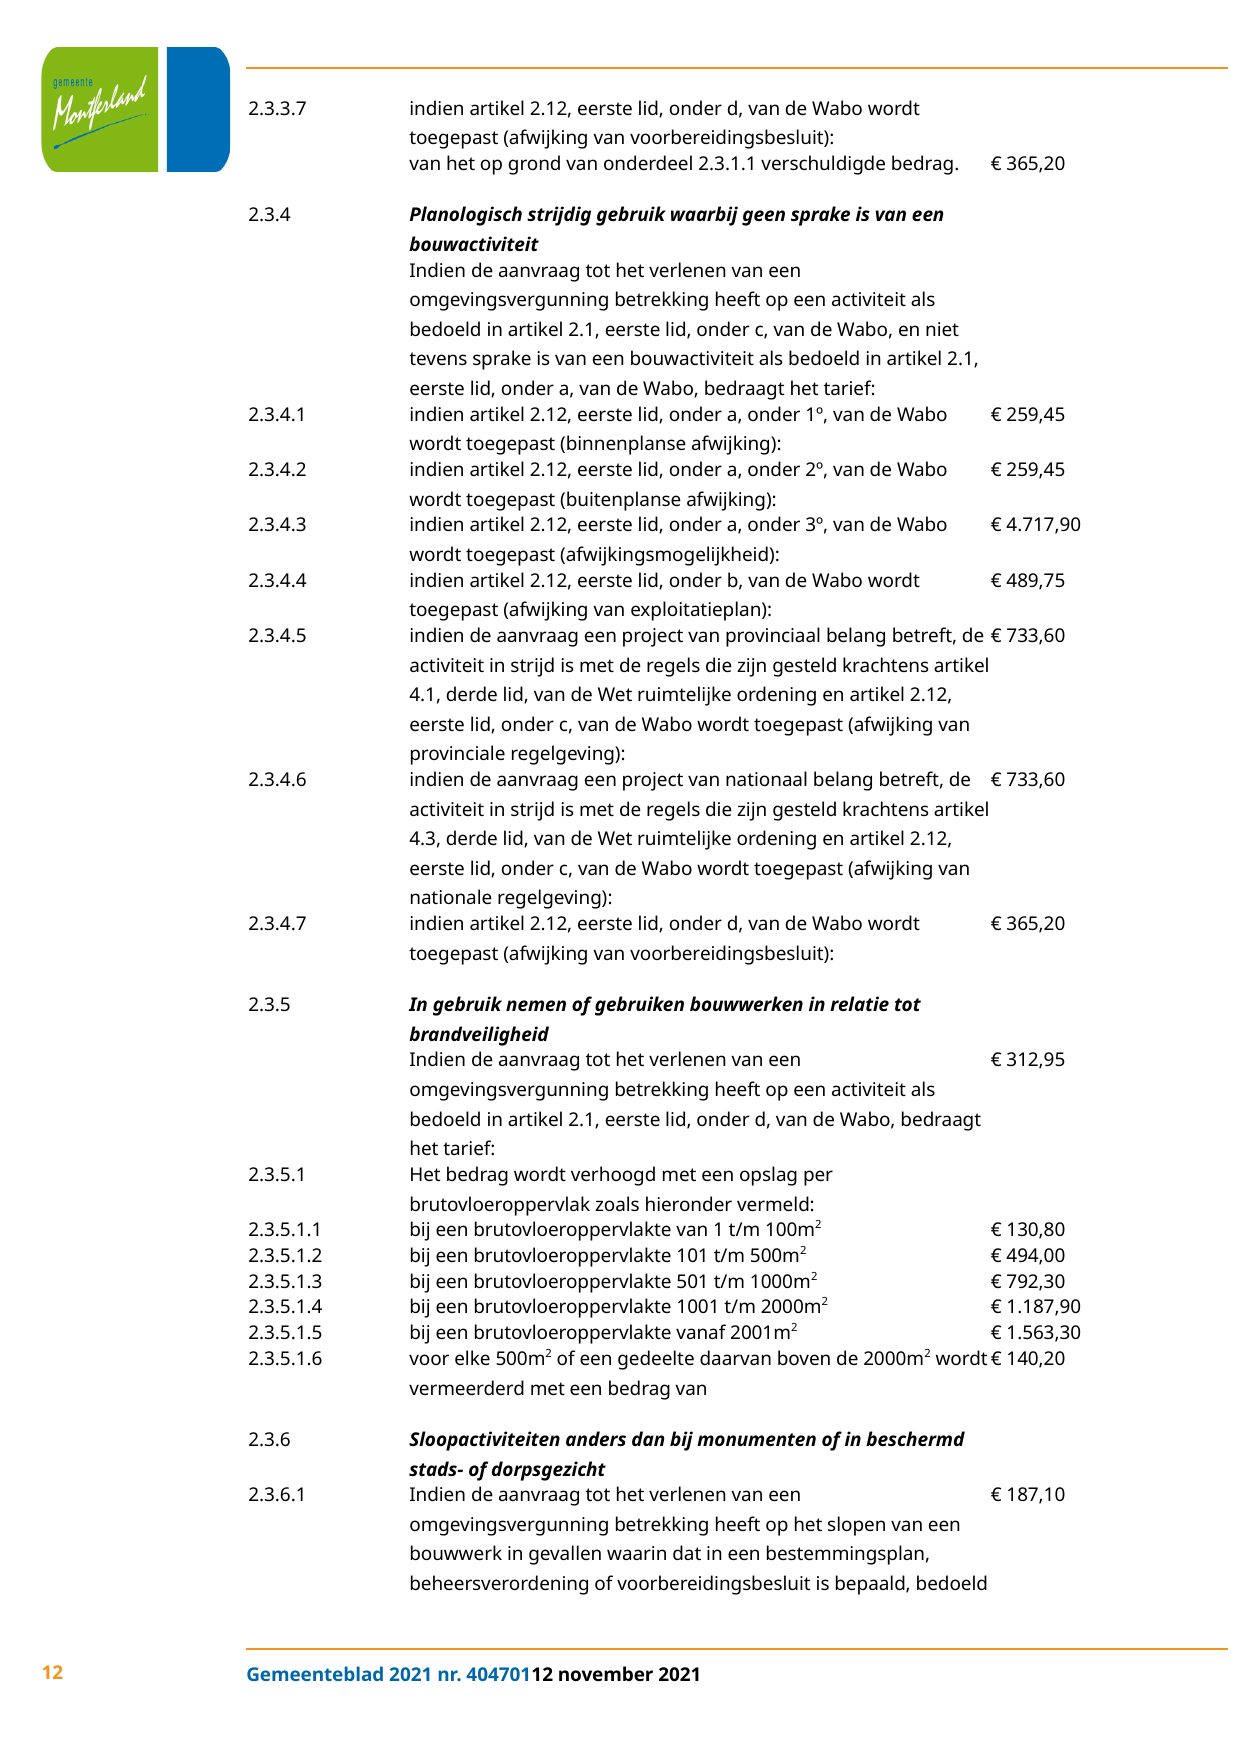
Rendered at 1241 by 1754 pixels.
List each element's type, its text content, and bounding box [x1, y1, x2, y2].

table_cell € 365,20 [991, 150, 1152, 176]
table_cell indien artikel 2.12, eerste lid, onder d, van de Wabo wordt toegepast (afwijking van voorbereidingsbesluit): [409, 95, 991, 150]
table_cell € 130,80 [991, 1216, 1152, 1242]
table_cell 2.3.5.1.3 [248, 1268, 409, 1294]
table_cell 2.3.5.1.2 [248, 1242, 409, 1268]
table_cell € 1.563,30 [991, 1319, 1152, 1345]
table_cell Planologisch strijdig gebruik waarbij geen sprake is van een bouwactiviteit [409, 202, 991, 257]
table_cell bij een brutovloeroppervlakte 101 t/m 500m2 [409, 1242, 991, 1268]
table_cell 2.3.6.1 [248, 1481, 409, 1596]
table_cell € 489,75 [991, 567, 1152, 622]
table_cell [409, 176, 991, 202]
table_cell 2.3.4.3 [248, 512, 409, 567]
table_cell [991, 257, 1152, 401]
table_cell 2.3.4.7 [248, 910, 409, 966]
table_cell € 494,00 [991, 1242, 1152, 1268]
table_cell bij een brutovloeroppervlakte 1001 t/m 2000m2 [409, 1294, 991, 1319]
table_cell Het bedrag wordt verhoogd met een opslag per brutovloeroppervlak zoals hieronder vermeld: [409, 1161, 991, 1216]
table_cell [991, 966, 1152, 991]
table_cell Indien de aanvraag tot het verlenen van een omgevingsvergunning betrekking heeft op een activiteit als bedoeld in artikel 2.1, eerste lid, onder c, van de Wabo, en niet tevens sprake is van een bouwactiviteit als bedoeld in artikel 2.1, eerste lid, onder a, van de Wabo, bedraagt het tarief: [409, 257, 991, 401]
table_cell bij een brutovloeroppervlakte vanaf 2001m2 [409, 1319, 991, 1345]
table_cell [248, 150, 409, 176]
table_cell [991, 991, 1152, 1047]
table_cell € 259,45 [991, 456, 1152, 512]
table_cell 2.3.4.5 [248, 622, 409, 766]
table_cell indien artikel 2.12, eerste lid, onder b, van de Wabo wordt toegepast (afwijking van exploitatieplan): [409, 567, 991, 622]
table_cell € 365,20 [991, 910, 1152, 966]
table_cell € 140,20 [991, 1345, 1152, 1400]
table_cell € 792,30 [991, 1268, 1152, 1294]
table_cell Indien de aanvraag tot het verlenen van een omgevingsvergunning betrekking heeft op het slopen van een bouwwerk in gevallen waarin dat in een bestemmingsplan, beheersverordening of voorbereidingsbesluit is bepaald, bedoeld [409, 1481, 991, 1596]
table_cell 2.3.5.1.1 [248, 1216, 409, 1242]
table_cell € 312,95 [991, 1047, 1152, 1161]
table_cell 2.3.5.1 [248, 1161, 409, 1216]
table_cell € 259,45 [991, 401, 1152, 456]
table_cell 2.3.4.2 [248, 456, 409, 512]
table_cell 2.3.4.4 [248, 567, 409, 622]
table_cell € 733,60 [991, 766, 1152, 910]
table_cell 2.3.3.7 [248, 95, 409, 150]
table_cell indien artikel 2.12, eerste lid, onder a, onder 3º, van de Wabo wordt toegepast (afwijkingsmogelijkheid): [409, 512, 991, 567]
table_cell 2.3.4 [248, 202, 409, 257]
table_cell [991, 1426, 1152, 1481]
table_cell In gebruik nemen of gebruiken bouwwerken in relatie tot brandveiligheid [409, 991, 991, 1047]
table_cell [409, 1400, 991, 1426]
table_cell 2.3.4.1 [248, 401, 409, 456]
table_cell 2.3.4.6 [248, 766, 409, 910]
table_cell voor elke 500m2 of een gedeelte daarvan boven de 2000m2 wordt vermeerderd met een bedrag van [409, 1345, 991, 1400]
table_cell 2.3.5 [248, 991, 409, 1047]
table_cell [248, 1047, 409, 1161]
table_cell [991, 1161, 1152, 1216]
table_cell [991, 176, 1152, 202]
table_cell [991, 1400, 1152, 1426]
table_cell [248, 1400, 409, 1426]
table_cell € 733,60 [991, 622, 1152, 766]
table_cell € 4.717,90 [991, 512, 1152, 567]
table_cell [991, 95, 1152, 150]
table_cell bij een brutovloeroppervlakte van 1 t/m 100m2 [409, 1216, 991, 1242]
table_cell 2.3.6 [248, 1426, 409, 1481]
table_cell Indien de aanvraag tot het verlenen van een omgevingsvergunning betrekking heeft op een activiteit als bedoeld in artikel 2.1, eerste lid, onder d, van de Wabo, bedraagt het tarief: [409, 1047, 991, 1161]
table_cell indien artikel 2.12, eerste lid, onder d, van de Wabo wordt toegepast (afwijking van voorbereidingsbesluit): [409, 910, 991, 966]
table_cell 2.3.5.1.4 [248, 1294, 409, 1319]
table_cell [991, 202, 1152, 257]
table_cell 2.3.5.1.5 [248, 1319, 409, 1345]
table_cell € 1.187,90 [991, 1294, 1152, 1319]
table_cell [409, 966, 991, 991]
table_cell bij een brutovloeroppervlakte 501 t/m 1000m2 [409, 1268, 991, 1294]
table_cell indien artikel 2.12, eerste lid, onder a, onder 2º, van de Wabo wordt toegepast (buitenplanse afwijking): [409, 456, 991, 512]
picture [41, 47, 231, 172]
table_cell indien de aanvraag een project van provinciaal belang betreft, de activiteit in strijd is met de regels die zijn gesteld krachtens artikel 4.1, derde lid, van de Wet ruimtelijke ordening en artikel 2.12, eerste lid, onder c, van de Wabo wordt toegepast (afwijking van provinciale regelgeving): [409, 622, 991, 766]
table_cell 2.3.5.1.6 [248, 1345, 409, 1400]
table_cell van het op grond van onderdeel 2.3.1.1 verschuldigde bedrag. [409, 150, 991, 176]
table_cell Sloopactiviteiten anders dan bij monumenten of in beschermd stads- of dorpsgezicht [409, 1426, 991, 1481]
table_cell indien de aanvraag een project van nationaal belang betreft, de activiteit in strijd is met de regels die zijn gesteld krachtens artikel 4.3, derde lid, van de Wet ruimtelijke ordening en artikel 2.12, eerste lid, onder c, van de Wabo wordt toegepast (afwijking van nationale regelgeving): [409, 766, 991, 910]
table_cell [248, 176, 409, 202]
table_cell [248, 257, 409, 401]
table_cell [248, 966, 409, 991]
table_cell indien artikel 2.12, eerste lid, onder a, onder 1º, van de Wabo wordt toegepast (binnenplanse afwijking): [409, 401, 991, 456]
table_cell € 187,10 [991, 1481, 1152, 1596]
